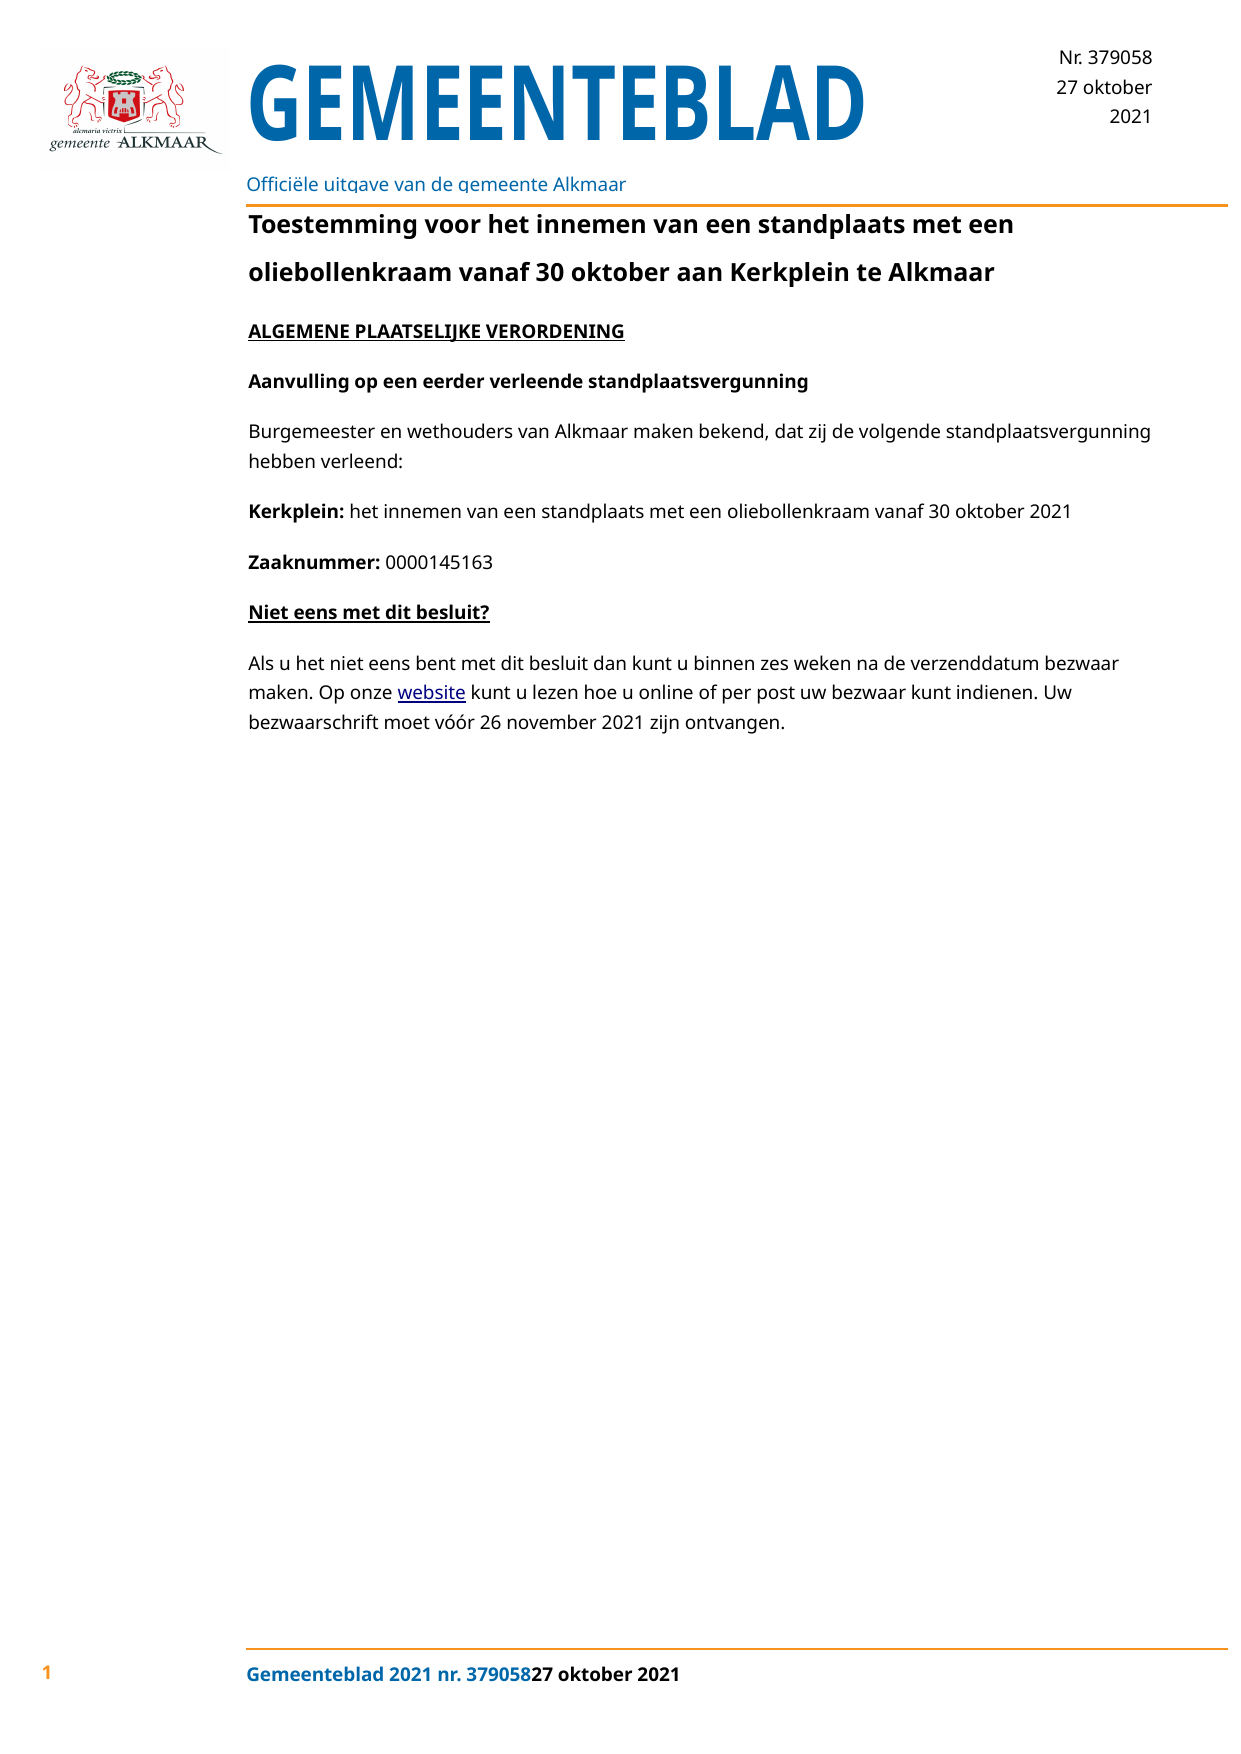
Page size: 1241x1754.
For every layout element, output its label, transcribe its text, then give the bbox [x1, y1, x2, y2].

text ALGEMENE PLAATSELIJKE VERORDENING [248, 318, 1152, 344]
text Aanvulling op een eerder verleende standplaatsvergunning [248, 368, 1152, 394]
text Als u het niet eens bent met dit besluit dan kunt u binnen zes weken na de verzenddatum bezwaar maken. Op onze website kunt u lezen hoe u online of per post uw bezwaar kunt indienen. Uw bezwaarschrift moet vóór 26 november 2021 zijn ontvangen. [248, 650, 1152, 735]
text Zaaknummer: 0000145163 [248, 549, 1152, 575]
text Kerkplein: het innemen van een standplaats met een oliebollenkraam vanaf 30 oktober 2021 [248, 499, 1152, 524]
text Burgemeester en wethouders van Alkmaar maken bekend, dat zij de volgende standplaatsvergunning hebben verleend: [248, 419, 1152, 474]
text Niet eens met dit besluit? [248, 599, 1152, 625]
picture [41, 47, 231, 172]
text Toestemming voor het innemen van een standplaats met een oliebollenkraam vanaf 30 oktober aan Kerkplein te Alkmaar [248, 207, 1152, 288]
